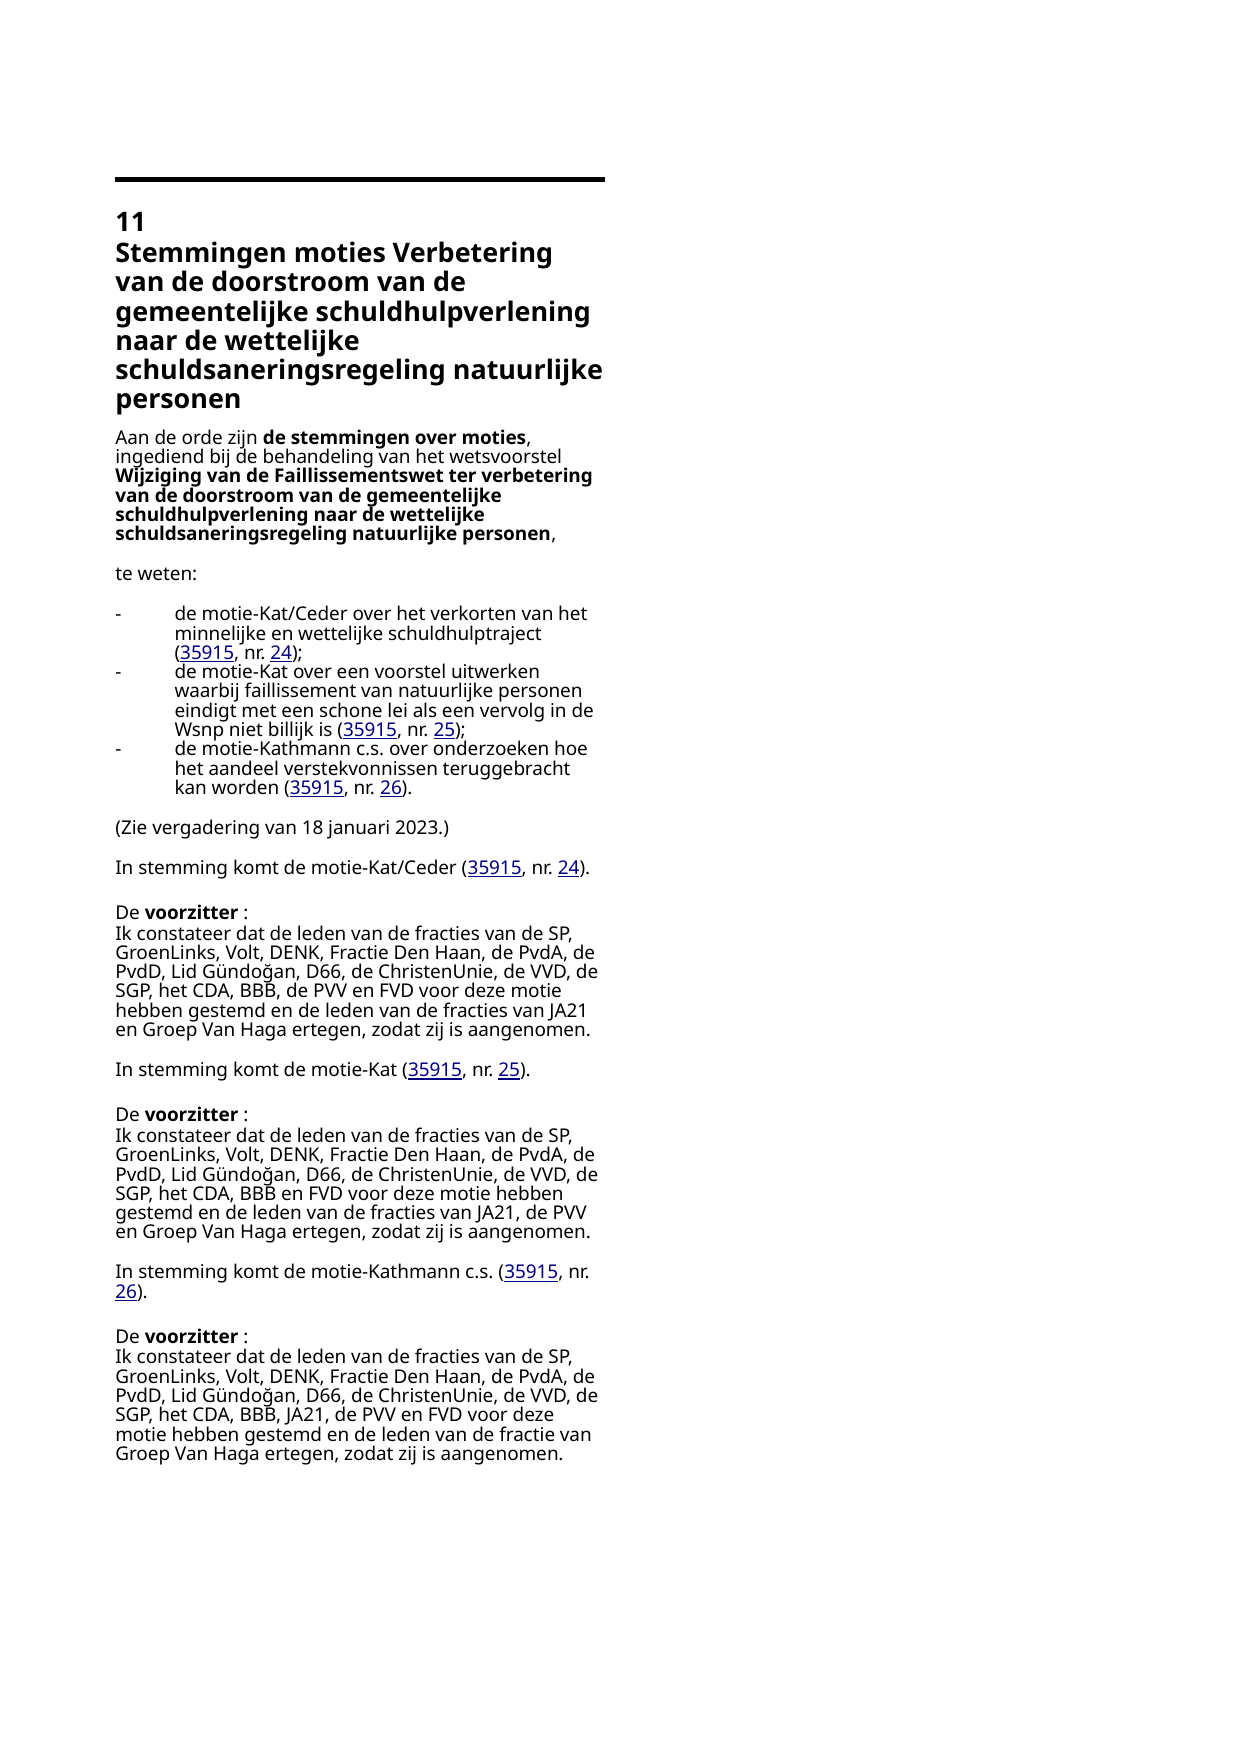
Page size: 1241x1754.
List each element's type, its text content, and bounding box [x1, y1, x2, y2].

text Stemmingen moties Verbetering van de doorstroom van de gemeentelijke schuldhulpverlening naar de wettelijke schuldsaneringsregeling natuurlijke personen [115, 239, 605, 429]
text (Zie vergadering van 18 januari 2023.) [115, 819, 605, 838]
text Ik constateer dat de leden van de fracties van de SP, GroenLinks, Volt, DENK, Fractie Den Haan, de PvdA, de PvdD, Lid Gündoğan, D66, de ChristenUnie, de VVD, de SGP, het CDA, BBB, JA21, de PVV en FVD voor deze motie hebben gestemd en de leden van de fractie van Groep Van Haga ertegen, zodat zij is aangenomen. [115, 1348, 605, 1464]
list de motie-Kat over een voorstel uitwerken waarbij faillissement van natuurlijke personen eindigt met een schone lei als een vervolg in de Wsnp niet billijk is (35915, nr. 25); [115, 663, 605, 740]
text Ik constateer dat de leden van de fracties van de SP, GroenLinks, Volt, DENK, Fractie Den Haan, de PvdA, de PvdD, Lid Gündoğan, D66, de ChristenUnie, de VVD, de SGP, het CDA, BBB en FVD voor deze motie hebben gestemd en de leden van de fracties van JA21, de PVV en Groep Van Haga ertegen, zodat zij is aangenomen. [115, 1127, 605, 1243]
text 11 [115, 203, 605, 239]
text te weten: [115, 565, 605, 584]
text De voorzitter : [115, 1101, 605, 1127]
text In stemming komt de motie-Kat/Ceder (35915, nr. 24). [115, 859, 605, 878]
text In stemming komt de motie-Kat (35915, nr. 25). [115, 1061, 605, 1080]
text Aan de orde zijn de stemmingen over moties, ingediend bij de behandeling van het wetsvoorstel Wijziging van de Faillissementswet ter verbetering van de doorstroom van de gemeentelijke schuldhulpverlening naar de wettelijke schuldsaneringsregeling natuurlijke personen, [115, 429, 605, 544]
text Ik constateer dat de leden van de fracties van de SP, GroenLinks, Volt, DENK, Fractie Den Haan, de PvdA, de PvdD, Lid Gündoğan, D66, de ChristenUnie, de VVD, de SGP, het CDA, BBB, de PVV en FVD voor deze motie hebben gestemd en de leden van de fracties van JA21 en Groep Van Haga ertegen, zodat zij is aangenomen. [115, 925, 605, 1040]
list de motie-Kathmann c.s. over onderzoeken hoe het aandeel verstekvonnissen teruggebracht kan worden (35915, nr. 26). [115, 740, 605, 798]
list de motie-Kat/Ceder over het verkorten van het minnelijke en wettelijke schuldhulptraject (35915, nr. 24); [115, 605, 605, 663]
text De voorzitter : [115, 1323, 605, 1348]
text In stemming komt de motie-Kathmann c.s. (35915, nr. 26). [115, 1263, 605, 1302]
text De voorzitter : [115, 899, 605, 925]
